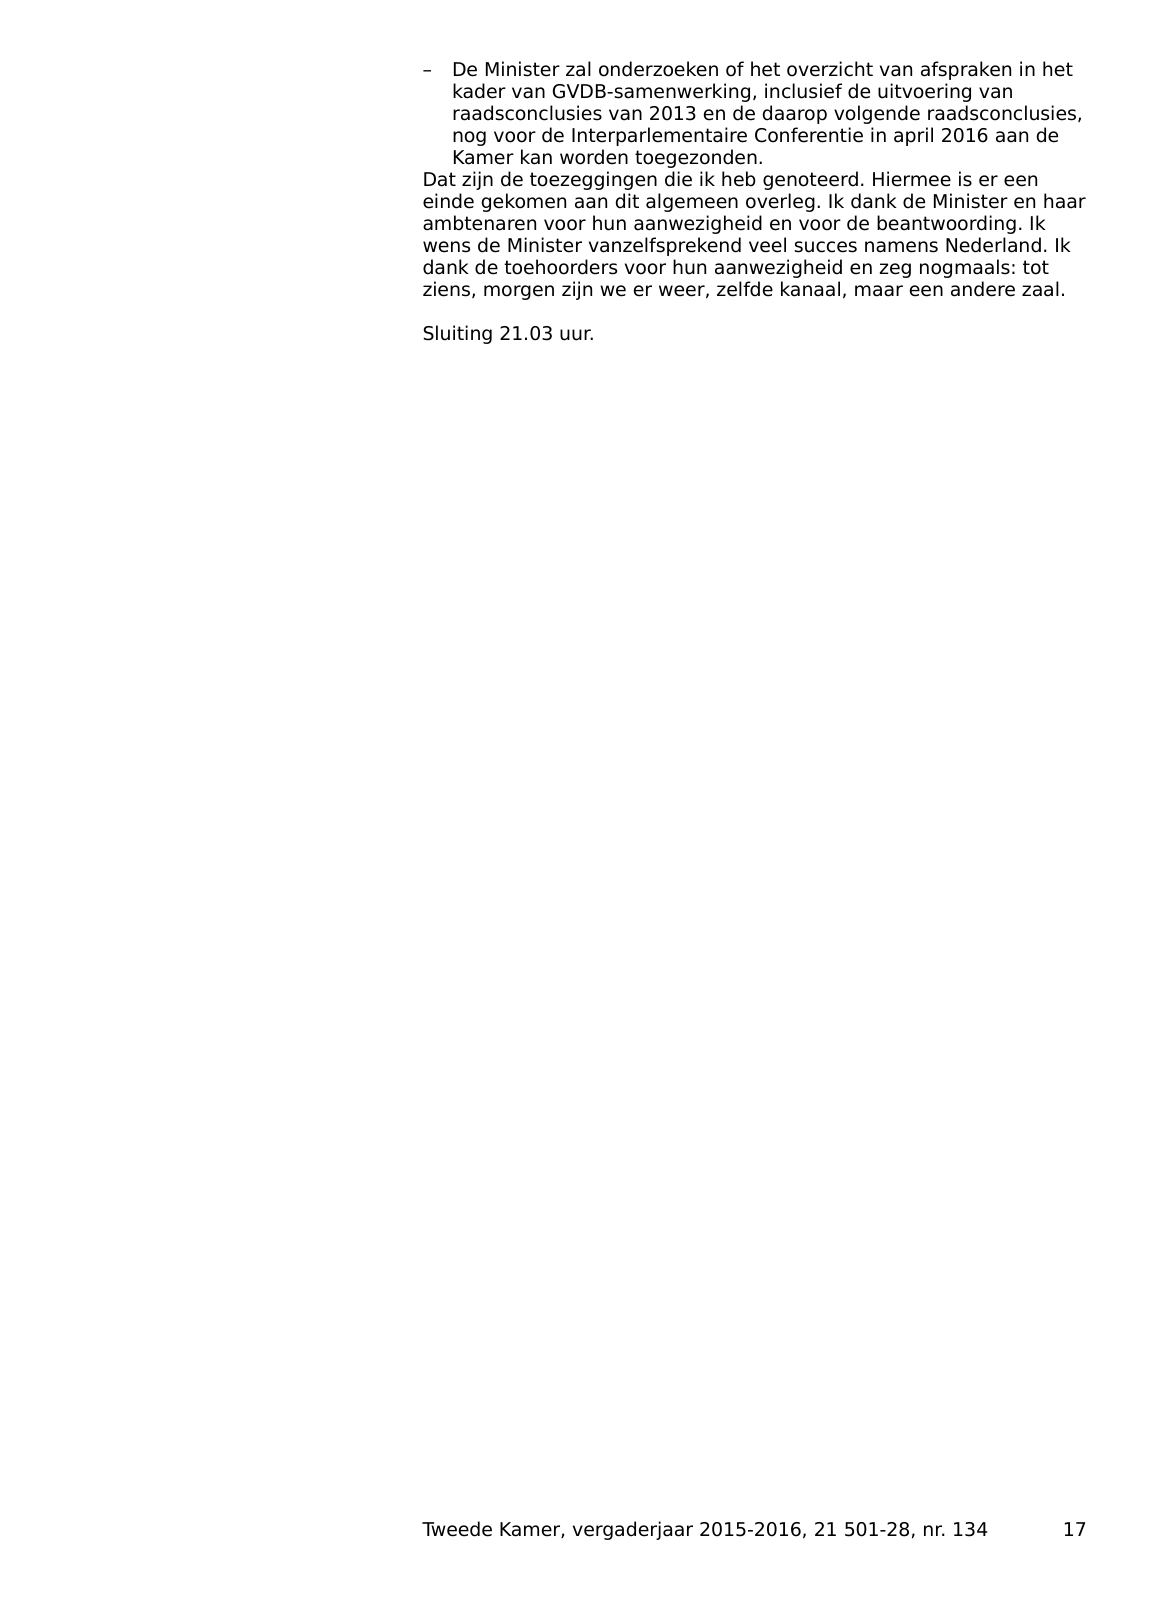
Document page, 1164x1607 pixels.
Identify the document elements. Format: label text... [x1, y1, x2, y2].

text Dat zijn de toezeggingen die ik heb genoteerd. Hiermee is er een einde gekomen aan dit algemeen overleg. Ik dank de Minister en haar ambtenaren voor hun aanwezigheid en voor de beantwoording. Ik wens de Minister vanzelfsprekend veel succes namens Nederland. Ik dank de toehoorders voor hun aanwezigheid en zeg nogmaals: tot ziens, morgen zijn we er weer, zelfde kanaal, maar een andere zaal. [422, 169, 1087, 301]
text – De Minister zal onderzoeken of het overzicht van afspraken in het kader van GVDB-samenwerking, inclusief de uitvoering van raadsconclusies van 2013 en de daarop volgende raadsconclusies, nog voor de Interparlementaire Conferentie in april 2016 aan de Kamer kan worden toegezonden. [422, 59, 1087, 169]
text Sluiting 21.03 uur. [422, 323, 1087, 345]
